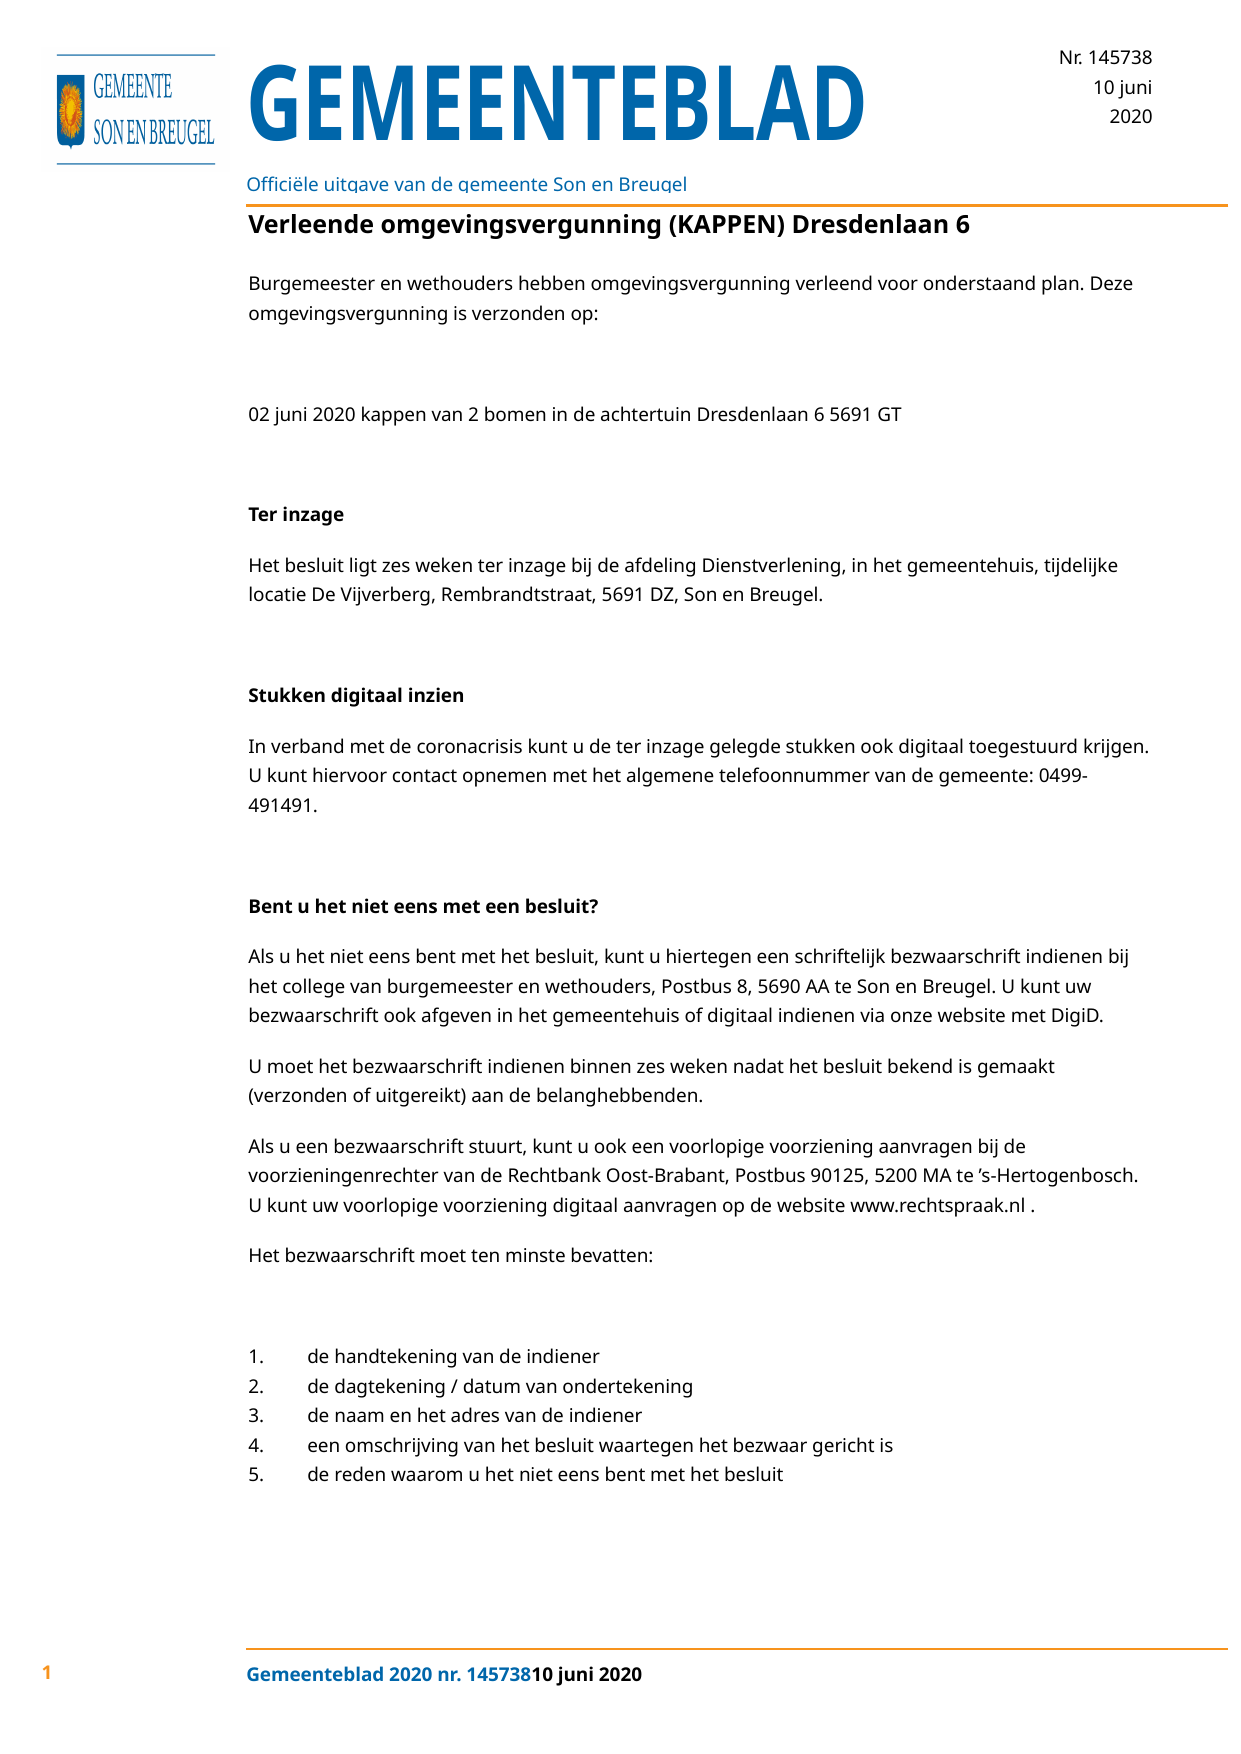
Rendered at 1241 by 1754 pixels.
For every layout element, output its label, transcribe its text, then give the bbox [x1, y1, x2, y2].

list de dagtekening / datum van ondertekening [248, 1373, 1152, 1398]
text Stukken digitaal inzien [248, 682, 1152, 708]
text Het bezwaarschrift moet ten minste bevatten: [248, 1242, 1152, 1268]
text Bent u het niet eens met een besluit? [248, 893, 1152, 918]
text Verleende omgevingsvergunning (KAPPEN) Dresdenlaan 6 [248, 207, 1152, 241]
text Burgemeester en wethouders hebben omgevingsvergunning verleend voor onderstaand plan. Deze omgevingsvergunning is verzonden op: [248, 270, 1152, 326]
list de naam en het adres van de indiener [248, 1402, 1152, 1428]
text In verband met de coronacrisis kunt u de ter inzage gelegde stukken ook digitaal toegestuurd krijgen. U kunt hiervoor contact opnemen met het algemene telefoonnummer van de gemeente: 0499-491491. [248, 733, 1152, 818]
text Als u het niet eens bent met het besluit, kunt u hiertegen een schriftelijk bezwaarschrift indienen bij het college van burgemeester en wethouders, Postbus 8, 5690 AA te Son en Breugel. U kunt uw bezwaarschrift ook afgeven in het gemeentehuis of digitaal indienen via onze website met DigiD. [248, 943, 1152, 1028]
list de reden waarom u het niet eens bent met het besluit [248, 1462, 1152, 1487]
list de handtekening van de indiener [248, 1343, 1152, 1369]
text Als u een bezwaarschrift stuurt, kunt u ook een voorlopige voorziening aanvragen bij de voorzieningenrechter van de Rechtbank Oost-Brabant, Postbus 90125, 5200 MA te ’s-Hertogenbosch. U kunt uw voorlopige voorziening digitaal aanvragen op de website www.rechtspraak.nl . [248, 1133, 1152, 1218]
text Ter inzage [248, 502, 1152, 527]
text Het besluit ligt zes weken ter inzage bij de afdeling Dienstverlening, in het gemeentehuis, tijdelijke locatie De Vijverberg, Rembrandtstraat, 5691 DZ, Son en Breugel. [248, 552, 1152, 607]
list een omschrijving van het besluit waartegen het bezwaar gericht is [248, 1432, 1152, 1458]
text U moet het bezwaarschrift indienen binnen zes weken nadat het besluit bekend is gemaakt (verzonden of uitgereikt) aan de belanghebbenden. [248, 1053, 1152, 1108]
picture [41, 47, 231, 172]
text 02 juni 2020 kappen van 2 bomen in de achtertuin Dresdenlaan 6 5691 GT [248, 401, 1152, 426]
